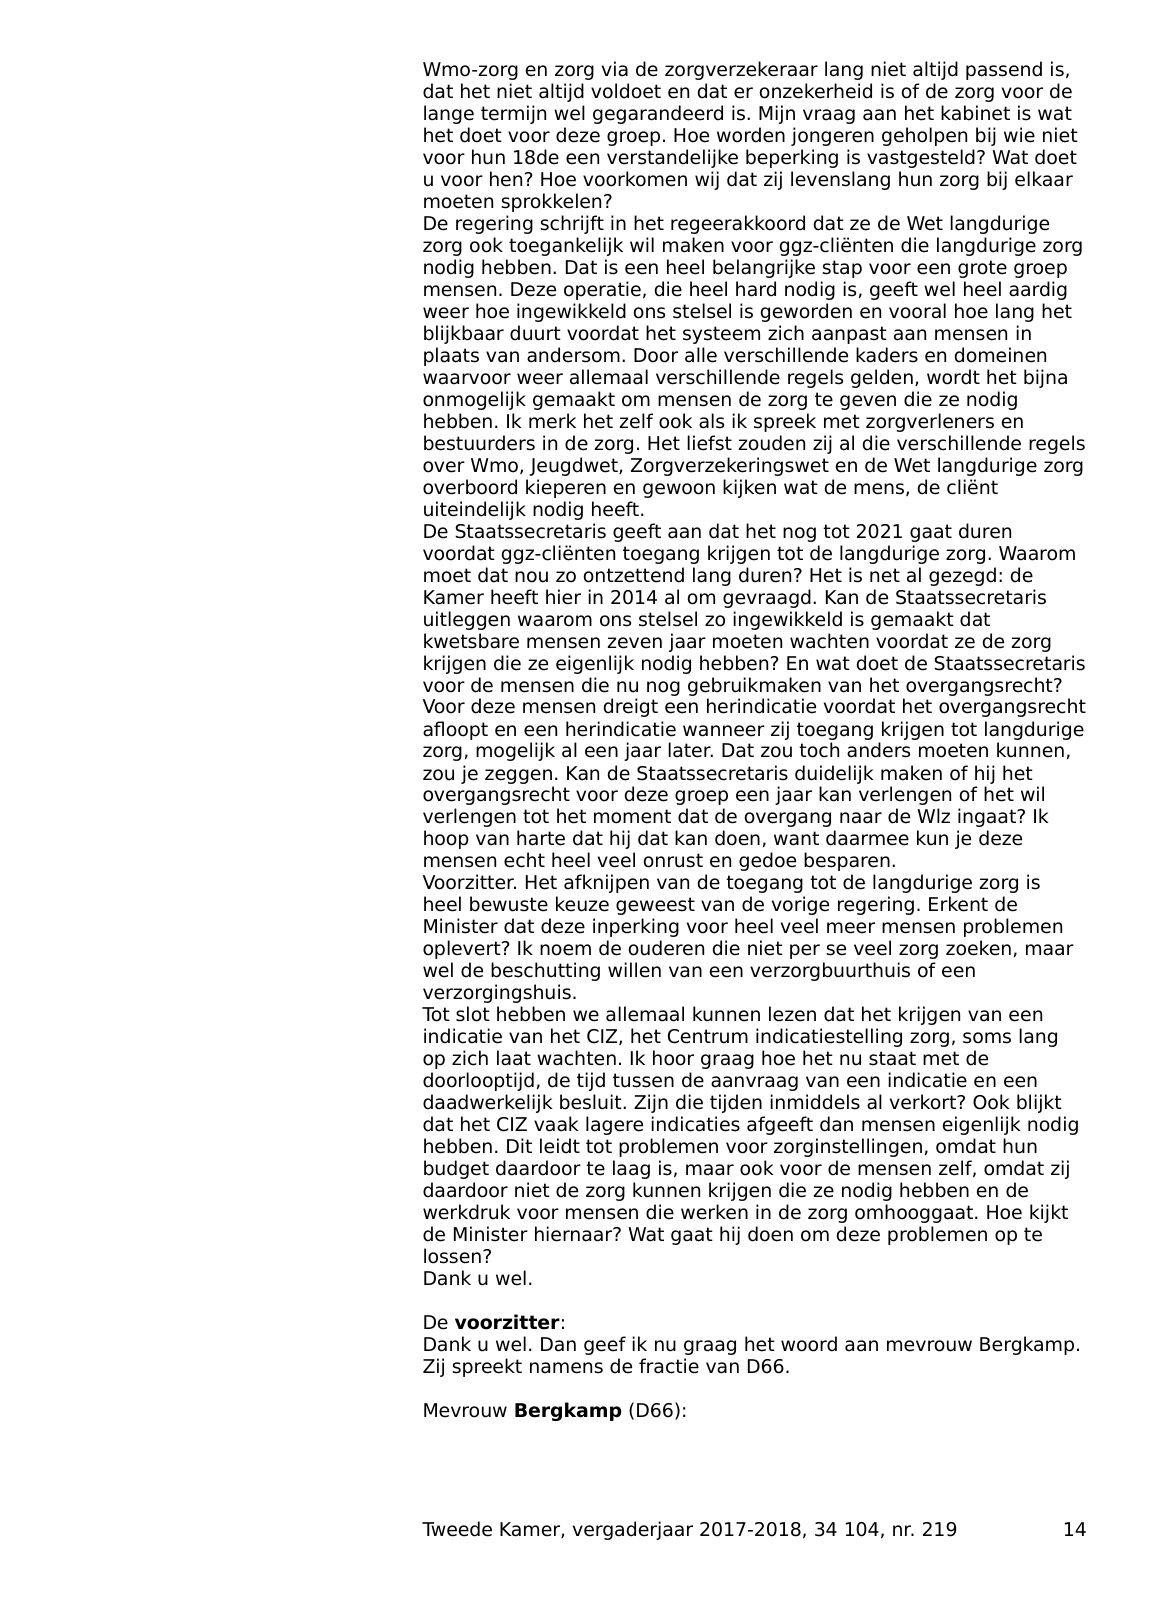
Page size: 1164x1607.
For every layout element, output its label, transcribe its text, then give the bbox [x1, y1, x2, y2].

text Tot slot hebben we allemaal kunnen lezen dat het krijgen van een indicatie van het CIZ, het Centrum indicatiestelling zorg, soms lang op zich laat wachten. Ik hoor graag hoe het nu staat met de doorlooptijd, de tijd tussen de aanvraag van een indicatie en een daadwerkelijk besluit. Zijn die tijden inmiddels al verkort? Ook blijkt dat het CIZ vaak lagere indicaties afgeeft dan mensen eigenlijk nodig hebben. Dit leidt tot problemen voor zorginstellingen, omdat hun budget daardoor te laag is, maar ook voor de mensen zelf, omdat zij daardoor niet de zorg kunnen krijgen die ze nodig hebben en de werkdruk voor mensen die werken in de zorg omhooggaat. Hoe kijkt de Minister hiernaar? Wat gaat hij doen om deze problemen op te lossen? [422, 1004, 1087, 1268]
text Dank u wel. Dan geef ik nu graag het woord aan mevrouw Bergkamp. Zij spreekt namens de fractie van D66. [422, 1334, 1087, 1378]
text De regering schrijft in het regeerakkoord dat ze de Wet langdurige zorg ook toegankelijk wil maken voor ggz-cliënten die langdurige zorg nodig hebben. Dat is een heel belangrijke stap voor een grote groep mensen. Deze operatie, die heel hard nodig is, geeft wel heel aardig weer hoe ingewikkeld ons stelsel is geworden en vooral hoe lang het blijkbaar duurt voordat het systeem zich aanpast aan mensen in plaats van andersom. Door alle verschillende kaders en domeinen waarvoor weer allemaal verschillende regels gelden, wordt het bijna onmogelijk gemaakt om mensen de zorg te geven die ze nodig hebben. Ik merk het zelf ook als ik spreek met zorgverleners en bestuurders in de zorg. Het liefst zouden zij al die verschillende regels over Wmo, Jeugdwet, Zorgverzekeringswet en de Wet langdurige zorg overboord kieperen en gewoon kijken wat de mens, de cliënt uiteindelijk nodig heeft. [422, 213, 1087, 521]
text Voorzitter. Het afknijpen van de toegang tot de langdurige zorg is heel bewuste keuze geweest van de vorige regering. Erkent de Minister dat deze inperking voor heel veel meer mensen problemen oplevert? Ik noem de ouderen die niet per se veel zorg zoeken, maar wel de beschutting willen van een verzorgbuurthuis of een verzorgingshuis. [422, 872, 1087, 1004]
text De Staatssecretaris geeft aan dat het nog tot 2021 gaat duren voordat ggz-cliënten toegang krijgen tot de langdurige zorg. Waarom moet dat nou zo ontzettend lang duren? Het is net al gezegd: de Kamer heeft hier in 2014 al om gevraagd. Kan de Staatssecretaris uitleggen waarom ons stelsel zo ingewikkeld is gemaakt dat kwetsbare mensen zeven jaar moeten wachten voordat ze de zorg krijgen die ze eigenlijk nodig hebben? En wat doet de Staatssecretaris voor de mensen die nu nog gebruikmaken van het overgangsrecht? Voor deze mensen dreigt een herindicatie voordat het overgangsrecht afloopt en een herindicatie wanneer zij toegang krijgen tot langdurige zorg, mogelijk al een jaar later. Dat zou toch anders moeten kunnen, zou je zeggen. Kan de Staatssecretaris duidelijk maken of hij het overgangsrecht voor deze groep een jaar kan verlengen of het wil verlengen tot het moment dat de overgang naar de Wlz ingaat? Ik hoop van harte dat hij dat kan doen, want daarmee kun je deze mensen echt heel veel onrust en gedoe besparen. [422, 521, 1087, 872]
text Wmo-zorg en zorg via de zorgverzekeraar lang niet altijd passend is, dat het niet altijd voldoet en dat er onzekerheid is of de zorg voor de lange termijn wel gegarandeerd is. Mijn vraag aan het kabinet is wat het doet voor deze groep. Hoe worden jongeren geholpen bij wie niet voor hun 18de een verstandelijke beperking is vastgesteld? Wat doet u voor hen? Hoe voorkomen wij dat zij levenslang hun zorg bij elkaar moeten sprokkelen? [422, 59, 1087, 213]
text Dank u wel. [422, 1268, 1087, 1290]
text Mevrouw Bergkamp (D66): [422, 1400, 1087, 1422]
text De voorzitter: [422, 1312, 1087, 1334]
